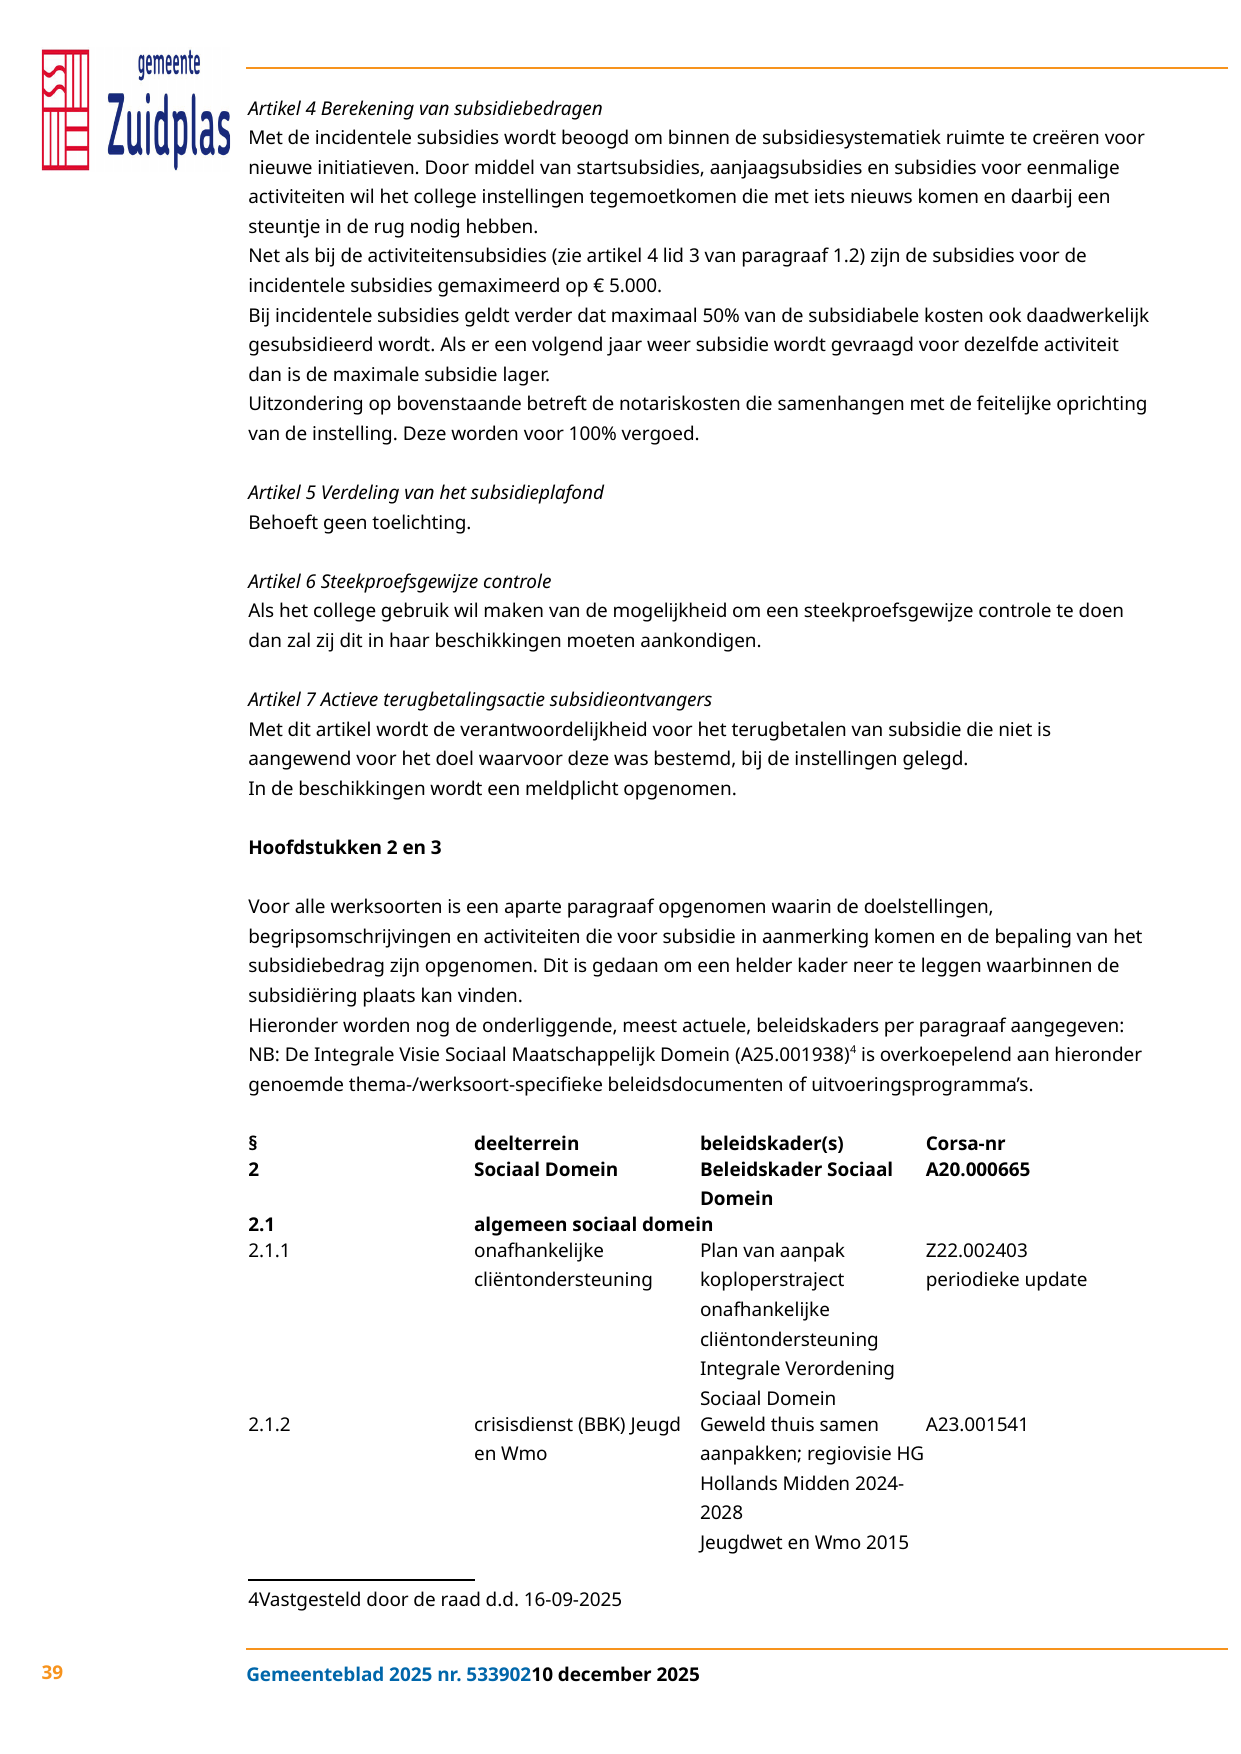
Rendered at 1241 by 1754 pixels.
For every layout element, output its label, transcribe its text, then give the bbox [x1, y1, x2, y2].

text Hieronder worden nog de onderliggende, meest actuele, beleidskaders per paragraaf aangegeven: [248, 1012, 1152, 1038]
text Met de incidentele subsidies wordt beoogd om binnen de subsidiesystematiek ruimte te creëren voor nieuwe initiatieven. Door middel van startsubsidies, aanjaagsubsidies en subsidies voor eenmalige activiteiten wil het college instellingen tegemoetkomen die met iets nieuws komen en daarbij een steuntje in de rug nodig hebben. [248, 124, 1152, 239]
table_header deelterrein [474, 1130, 700, 1156]
table_cell 2 [248, 1156, 474, 1211]
table_cell A23.001541 [926, 1411, 1152, 1555]
text Behoeft geen toelichting. [248, 509, 1152, 535]
text Voor alle werksoorten is een aparte paragraaf opgenomen waarin de doelstellingen, begripsomschrijvingen en activiteiten die voor subsidie in aanmerking komen en de bepaling van het subsidiebedrag zijn opgenomen. Dit is gedaan om een helder kader neer te leggen waarbinnen de subsidiëring plaats kan vinden. [248, 893, 1152, 1008]
table_cell A20.000665 [926, 1156, 1152, 1211]
text In de beschikkingen wordt een meldplicht opgenomen. [248, 775, 1152, 801]
text Artikel 4 Berekening van subsidiebedragen [248, 95, 1152, 121]
text Uitzondering op bovenstaande betreft de notariskosten die samenhangen met de feitelijke oprichting van de instelling. Deze worden voor 100% vergoed. [248, 391, 1152, 446]
text Hoofdstukken 2 en 3 [248, 834, 1152, 860]
text Als het college gebruik wil maken van de mogelijkheid om een steekproefsgewijze controle te doen dan zal zij dit in haar beschikkingen moeten aankondigen. [248, 598, 1152, 653]
text Vastgesteld door de raad d.d. 16-09-2025 [248, 1586, 1152, 1612]
table_cell onafhankelijke cliëntondersteuning [474, 1237, 700, 1411]
table_cell algemeen sociaal domein [474, 1211, 1152, 1237]
text Artikel 6 Steekproefsgewijze controle [248, 568, 1152, 594]
table_cell Sociaal Domein [474, 1156, 700, 1211]
table_cell 2.1.2 [248, 1411, 474, 1555]
text Artikel 7 Actieve terugbetalingsactie subsidieontvangers [248, 686, 1152, 712]
table_cell Beleidskader Sociaal Domein [700, 1156, 926, 1211]
text Artikel 5 Verdeling van het subsidieplafond [248, 479, 1152, 505]
table_cell crisisdienst (BBK) Jeugd en Wmo [474, 1411, 700, 1555]
table_cell Plan van aanpak koploperstraject onafhankelijke cliëntondersteuning Integrale Verordening Sociaal Domein [700, 1237, 926, 1411]
text Bij incidentele subsidies geldt verder dat maximaal 50% van de subsidiabele kosten ook daadwerkelijk gesubsidieerd wordt. Als er een volgend jaar weer subsidie wordt gevraagd voor dezelfde activiteit dan is de maximale subsidie lager. [248, 302, 1152, 387]
text NB: De Integrale Visie Sociaal Maatschappelijk Domein (A25.001938) is overkoepelend aan hieronder genoemde thema-/werksoort-specifieke beleidsdocumenten of uitvoeringsprogramma’s. [248, 1041, 1152, 1097]
table_cell 2.1.1 [248, 1237, 474, 1411]
table_cell 2.1 [248, 1211, 474, 1237]
table_cell Z22.002403 periodieke update [926, 1237, 1152, 1411]
table_header beleidskader(s) [700, 1130, 926, 1156]
table_cell Geweld thuis samen aanpakken; regiovisie HG Hollands Midden 2024-2028 Jeugdwet en Wmo 2015 [700, 1411, 926, 1555]
text Net als bij de activiteitensubsidies (zie artikel 4 lid 3 van paragraaf 1.2) zijn de subsidies voor de incidentele subsidies gemaximeerd op € 5.000. [248, 243, 1152, 298]
table_header § [248, 1130, 474, 1156]
picture [41, 47, 231, 172]
table_header Corsa-nr [926, 1130, 1152, 1156]
text Met dit artikel wordt de verantwoordelijkheid voor het terugbetalen van subsidie die niet is aangewend voor het doel waarvoor deze was bestemd, bij de instellingen gelegd. [248, 716, 1152, 771]
